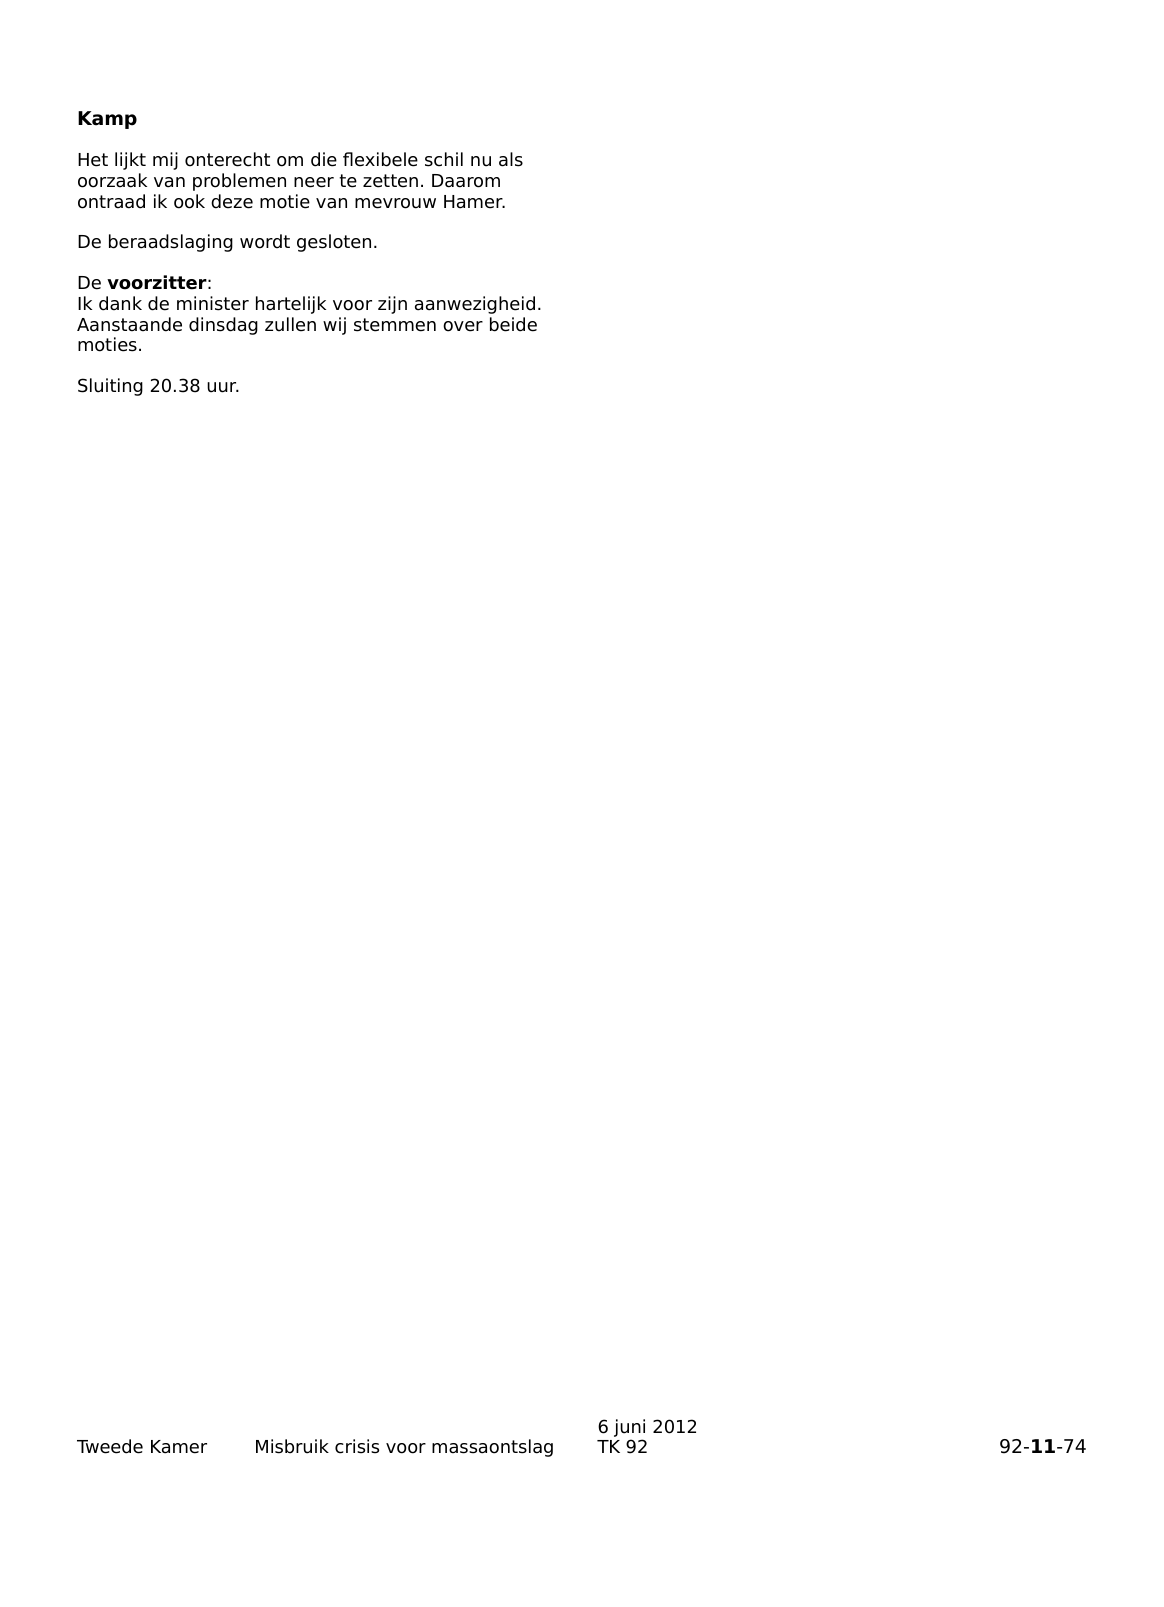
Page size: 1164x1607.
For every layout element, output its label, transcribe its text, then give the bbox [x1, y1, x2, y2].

text Sluiting 20.38 uur. [77, 376, 567, 397]
text De beraadslaging wordt gesloten. [77, 232, 567, 253]
text Ik dank de minister hartelijk voor zijn aanwezigheid. Aanstaande dinsdag zullen wij stemmen over beide moties. [77, 294, 567, 356]
text De voorzitter: [77, 273, 567, 294]
text Het lijkt mij onterecht om die flexibele schil nu als oorzaak van problemen neer te zetten. Daarom ontraad ik ook deze motie van mevrouw Hamer. [77, 150, 567, 212]
